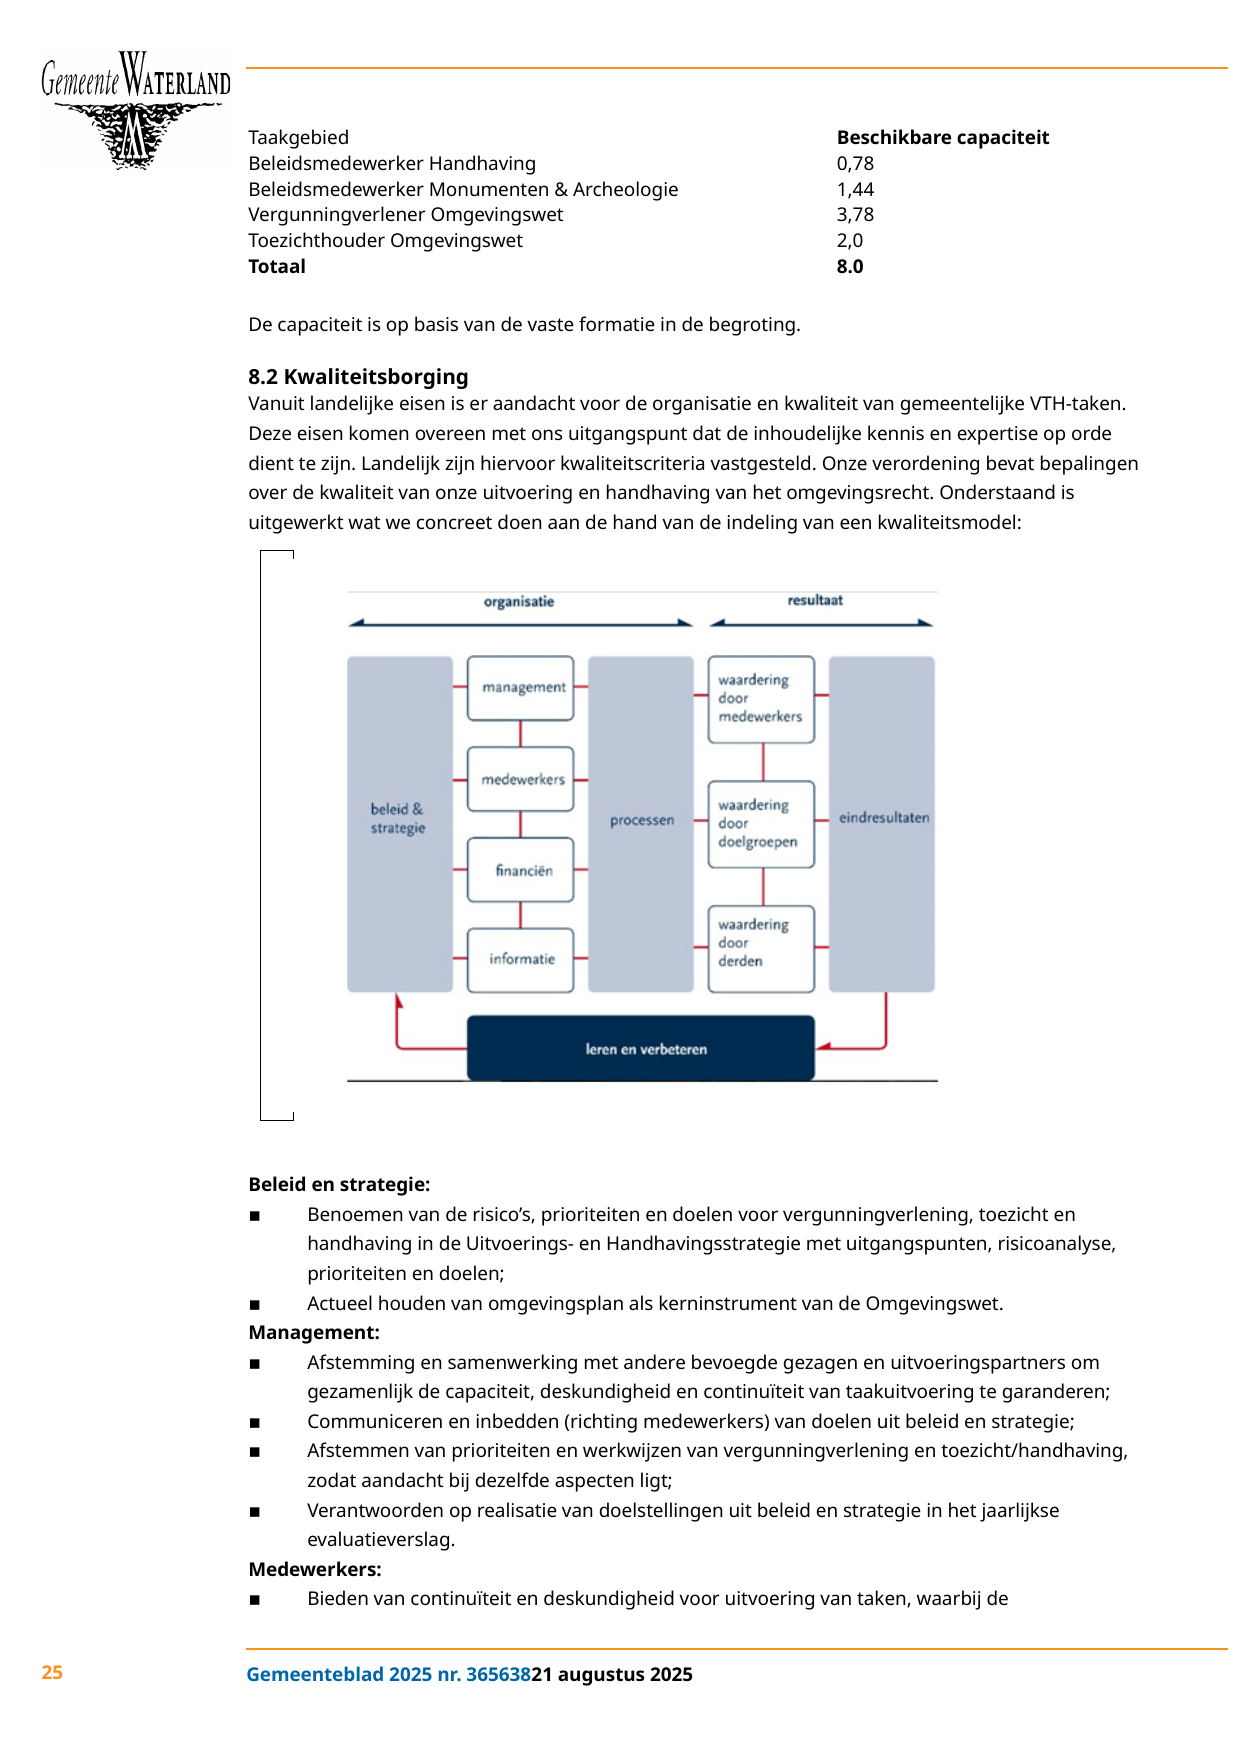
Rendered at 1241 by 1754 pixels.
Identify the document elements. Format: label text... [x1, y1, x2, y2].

text 8.2 Kwaliteitsborging [248, 362, 1152, 391]
table_cell Toezichthouder Omgevingswet [248, 228, 837, 253]
list Bieden van continuïteit en deskundigheid voor uitvoering van taken, waarbij de [248, 1586, 1152, 1611]
table_cell 0,78 [837, 150, 1152, 176]
text Management: [248, 1319, 1152, 1345]
table_cell 3,78 [837, 202, 1152, 227]
picture [268, 559, 1037, 1112]
table_cell Beleidsmedewerker Monumenten & Archeologie [248, 176, 837, 202]
list Afstemming en samenwerking met andere bevoegde gezagen en uitvoeringspartners om gezamenlijk de capaciteit, deskundigheid en continuïteit van taakuitvoering te garanderen; [248, 1349, 1152, 1404]
table_header Beschikbare capaciteit [837, 125, 1152, 150]
text Beleid en strategie: [248, 1171, 1152, 1197]
table_cell 2,0 [837, 228, 1152, 253]
list Afstemmen van prioriteiten en werkwijzen van vergunningverlening en toezicht/handhaving, zodat aandacht bij dezelfde aspecten ligt; [248, 1438, 1152, 1493]
picture [41, 47, 231, 172]
table_header Taakgebied [248, 125, 837, 150]
text Medewerkers: [248, 1556, 1152, 1582]
list Actueel houden van omgevingsplan als kerninstrument van de Omgevingswet. [248, 1290, 1152, 1315]
table_cell Totaal [248, 253, 837, 279]
table_cell Vergunningverlener Omgevingswet [248, 202, 837, 227]
list Verantwoorden op realisatie van doelstellingen uit beleid en strategie in het jaarlijkse evaluatieverslag. [248, 1497, 1152, 1552]
text Vanuit landelijke eisen is er aandacht voor de organisatie en kwaliteit van gemeentelijke VTH-taken. Deze eisen komen overeen met ons uitgangspunt dat de inhoudelijke kennis en expertise op orde dient te zijn. Landelijk zijn hiervoor kwaliteitscriteria vastgesteld. Onze verordening bevat bepalingen over de kwaliteit van onze uitvoering en handhaving van het omgevingsrecht. Onderstaand is uitgewerkt wat we concreet doen aan de hand van de indeling van een kwaliteitsmodel: [248, 391, 1152, 534]
list Benoemen van de risico’s, prioriteiten en doelen voor vergunningverlening, toezicht en handhaving in de Uitvoerings- en Handhavingsstrategie met uitgangspunten, risicoanalyse, prioriteiten en doelen; [248, 1201, 1152, 1286]
table_cell 8.0 [837, 253, 1152, 279]
table_cell 1,44 [837, 176, 1152, 202]
text De capaciteit is op basis van de vaste formatie in de begroting. [248, 312, 1152, 337]
table_cell Beleidsmedewerker Handhaving [248, 150, 837, 176]
list Communiceren en inbedden (richting medewerkers) van doelen uit beleid en strategie; [248, 1408, 1152, 1434]
